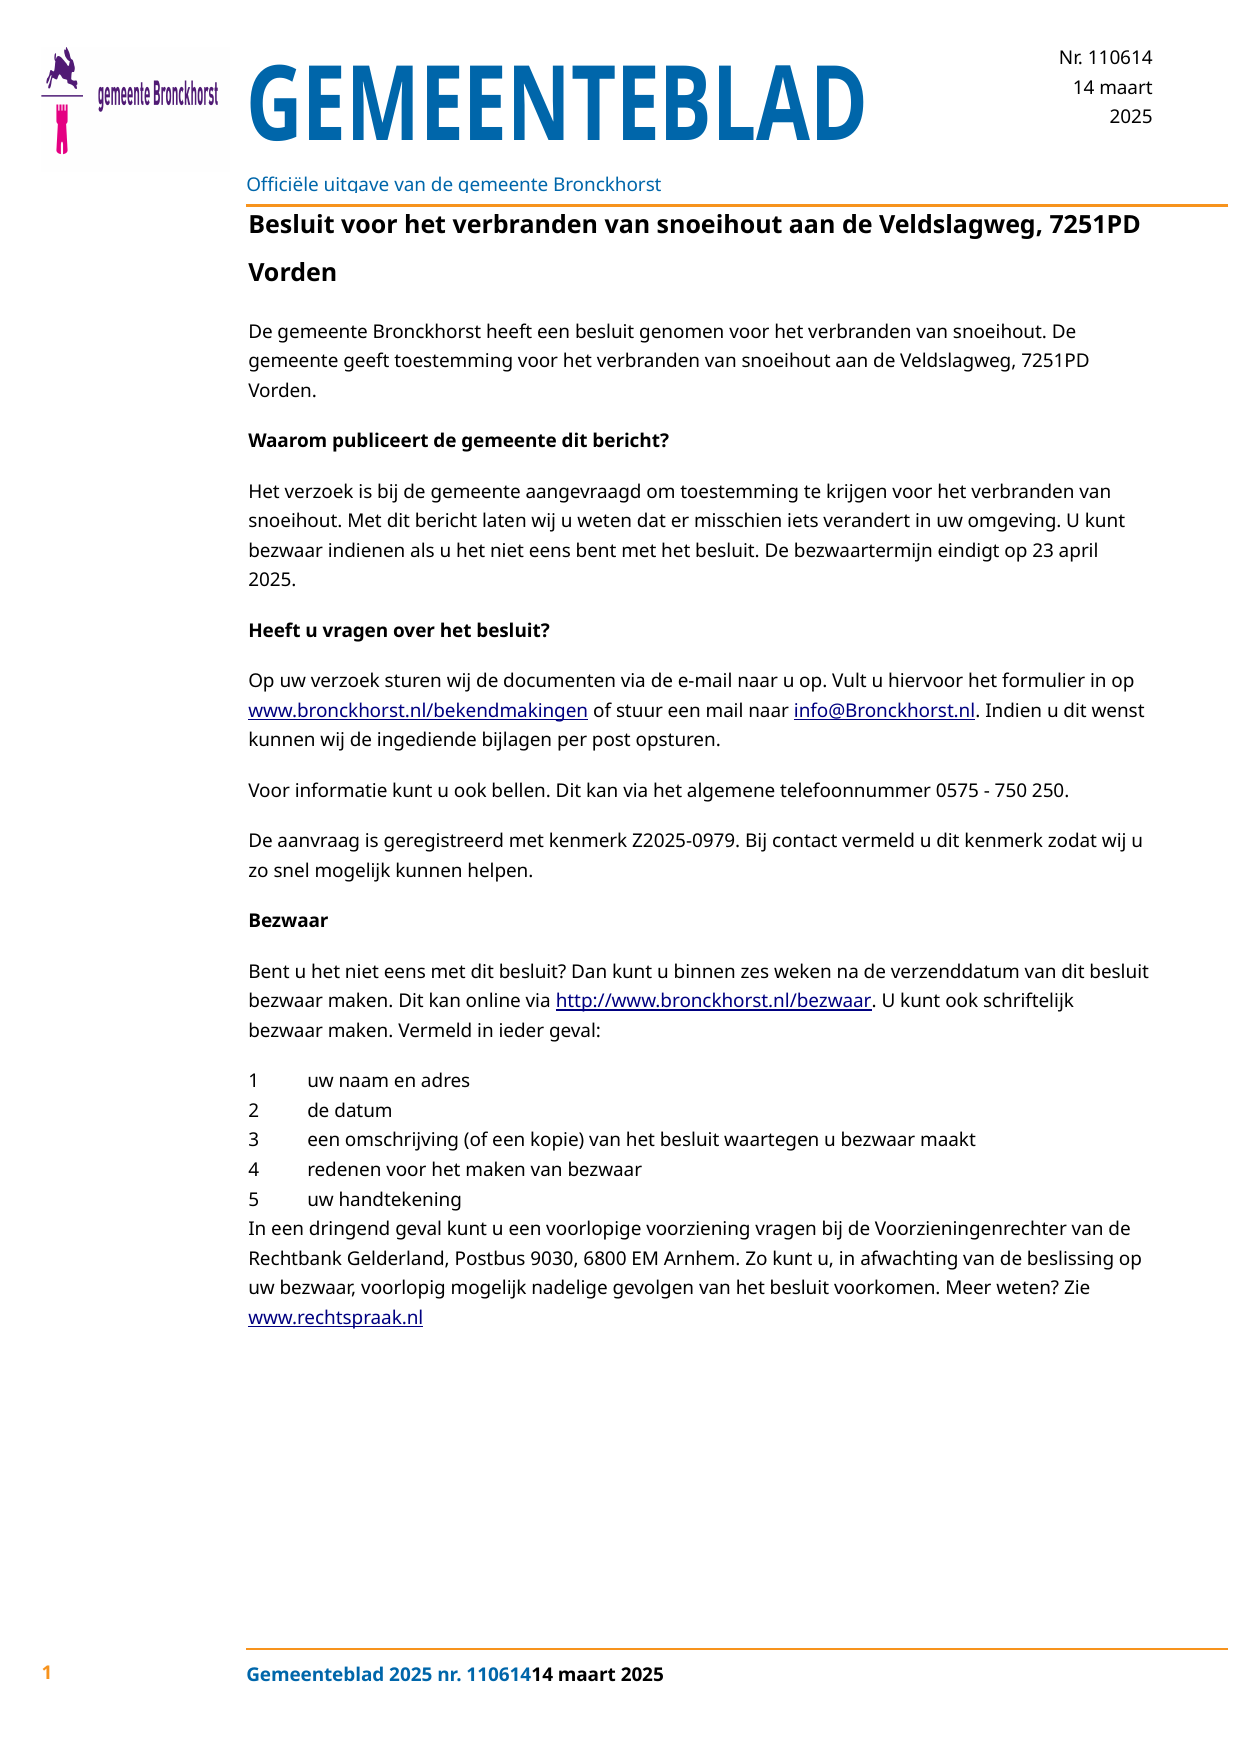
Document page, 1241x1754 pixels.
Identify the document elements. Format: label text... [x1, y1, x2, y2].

text Bent u het niet eens met dit besluit? Dan kunt u binnen zes weken na de verzenddatum van dit besluit bezwaar maken. Dit kan online via http://www.bronckhorst.nl/bezwaar. U kunt ook schriftelijk bezwaar maken. Vermeld in ieder geval: [248, 958, 1152, 1043]
text Voor informatie kunt u ook bellen. Dit kan via het algemene telefoonnummer 0575 - 750 250. [248, 777, 1152, 803]
text De aanvraag is geregistreerd met kenmerk Z2025-0979. Bij contact vermeld u dit kenmerk zodat wij u zo snel mogelijk kunnen helpen. [248, 827, 1152, 883]
text Waarom publiceert de gemeente dit bericht? [248, 427, 1152, 453]
list uw naam en adres [248, 1067, 1152, 1093]
text Het verzoek is bij de gemeente aangevraagd om toestemming te krijgen voor het verbranden van snoeihout. Met dit bericht laten wij u weten dat er misschien iets verandert in uw omgeving. U kunt bezwaar indienen als u het niet eens bent met het besluit. De bezwaartermijn eindigt op 23 april 2025. [248, 478, 1152, 592]
text Heeft u vragen over het besluit? [248, 617, 1152, 643]
list een omschrijving (of een kopie) van het besluit waartegen u bezwaar maakt [248, 1127, 1152, 1152]
text Bezwaar [248, 907, 1152, 933]
picture [41, 47, 231, 172]
list redenen voor het maken van bezwaar [248, 1156, 1152, 1182]
list uw handtekening [248, 1186, 1152, 1212]
list de datum [248, 1097, 1152, 1123]
text De gemeente Bronckhorst heeft een besluit genomen voor het verbranden van snoeihout. De gemeente geeft toestemming voor het verbranden van snoeihout aan de Veldslagweg, 7251PD Vorden. [248, 318, 1152, 403]
text Op uw verzoek sturen wij de documenten via de e-mail naar u op. Vult u hiervoor het formulier in op www.bronckhorst.nl/bekendmakingen of stuur een mail naar info@Bronckhorst.nl. Indien u dit wenst kunnen wij de ingediende bijlagen per post opsturen. [248, 667, 1152, 752]
text In een dringend geval kunt u een voorlopige voorziening vragen bij de Voorzieningenrechter van de Rechtbank Gelderland, Postbus 9030, 6800 EM Arnhem. Zo kunt u, in afwachting van de beslissing op uw bezwaar, voorlopig mogelijk nadelige gevolgen van het besluit voorkomen. Meer weten? Zie www.rechtspraak.nl [248, 1215, 1152, 1330]
text Besluit voor het verbranden van snoeihout aan de Veldslagweg, 7251PD Vorden [248, 207, 1152, 288]
